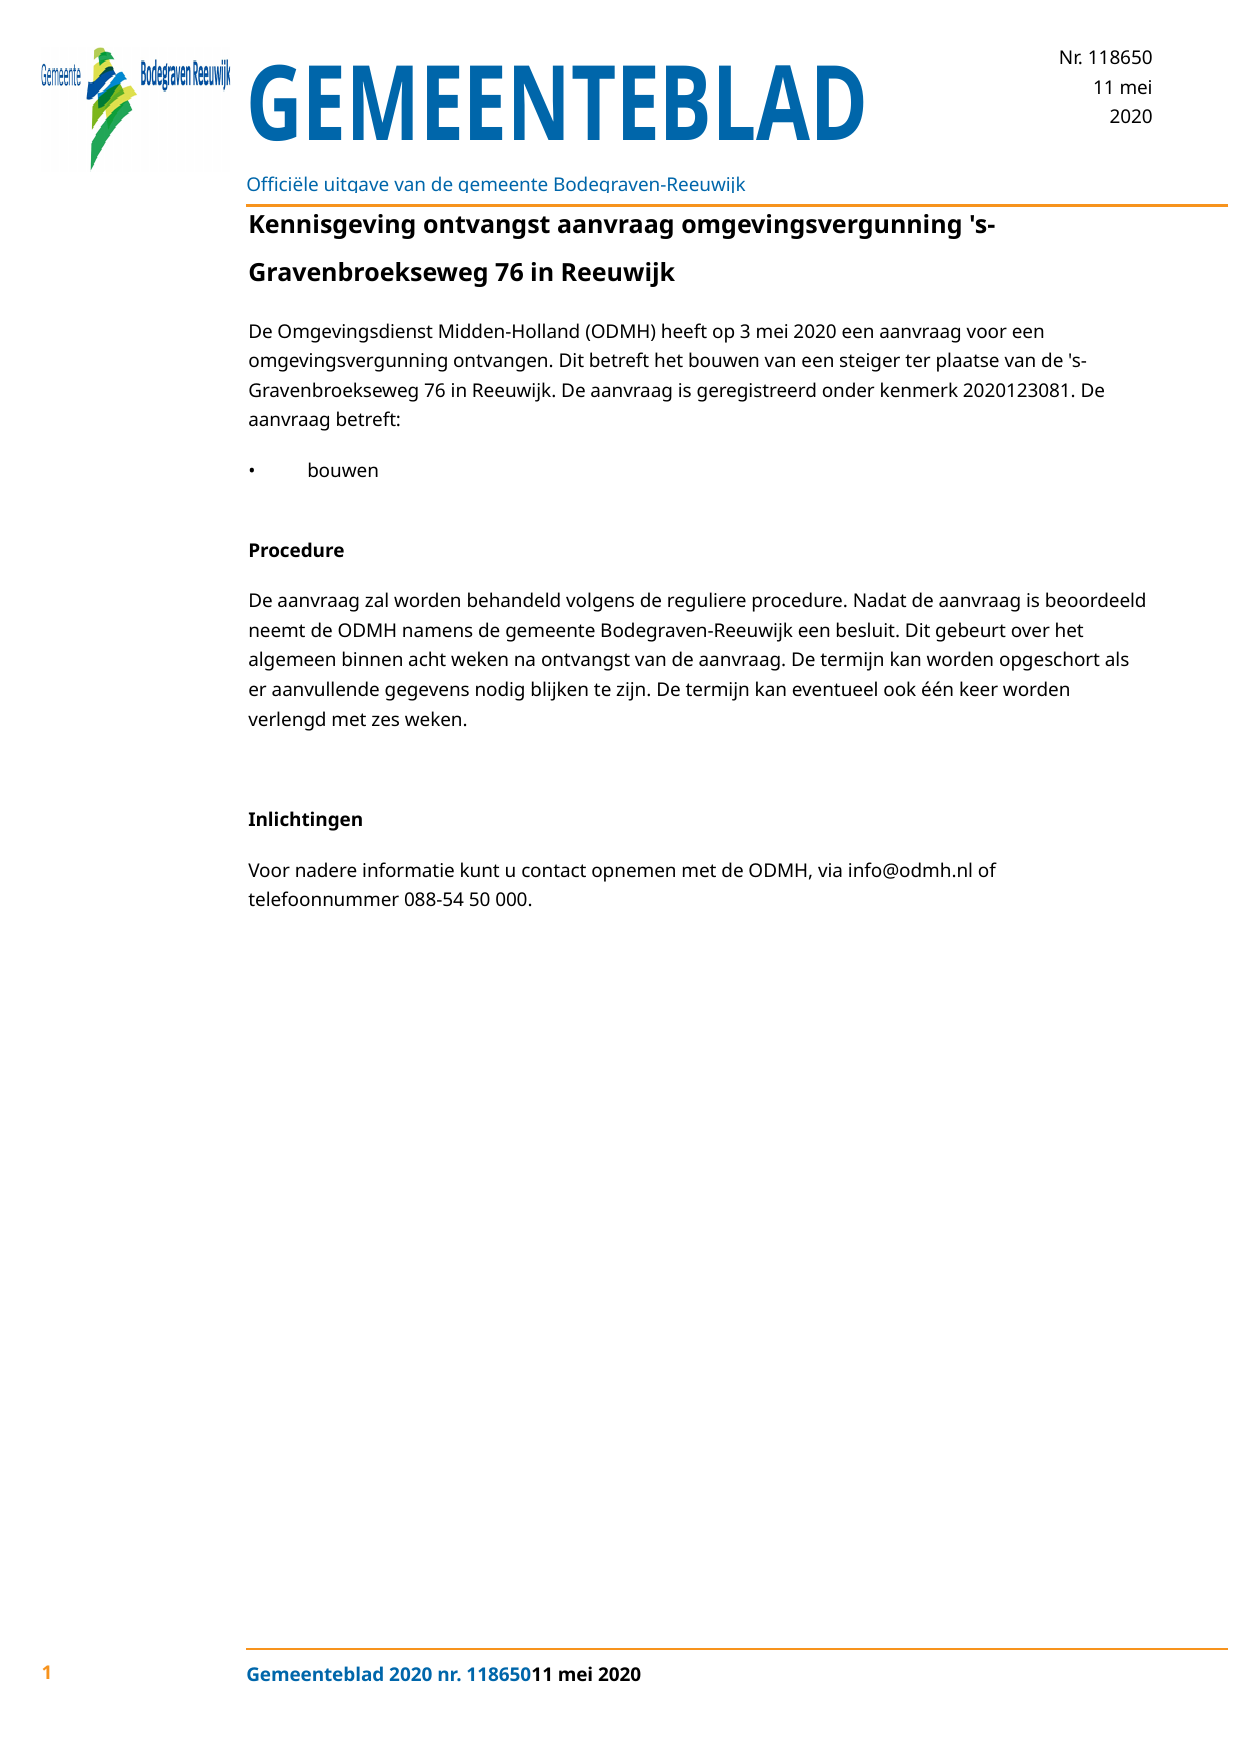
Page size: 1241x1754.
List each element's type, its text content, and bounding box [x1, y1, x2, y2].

text Voor nadere informatie kunt u contact opnemen met de ODMH, via info@odmh.nl of telefoonnummer 088-54 50 000. [248, 857, 1152, 912]
text Kennisgeving ontvangst aanvraag omgevingsvergunning 's-Gravenbroekseweg 76 in Reeuwijk [248, 207, 1152, 288]
text De aanvraag zal worden behandeld volgens de reguliere procedure. Nadat de aanvraag is beoordeeld neemt de ODMH namens de gemeente Bodegraven-Reeuwijk een besluit. Dit gebeurt over het algemeen binnen acht weken na ontvangst van de aanvraag. De termijn kan worden opgeschort als er aanvullende gegevens nodig blijken te zijn. De termijn kan eventueel ook één keer worden verlengd met zes weken. [248, 587, 1152, 732]
text De Omgevingsdienst Midden-Holland (ODMH) heeft op 3 mei 2020 een aanvraag voor een omgevingsvergunning ontvangen. Dit betreft het bouwen van een steiger ter plaatse van de 's-Gravenbroekseweg 76 in Reeuwijk. De aanvraag is geregistreerd onder kenmerk 2020123081. De aanvraag betreft: [248, 318, 1152, 432]
picture [41, 47, 231, 172]
text Inlichtingen [248, 807, 1152, 832]
text Procedure [248, 537, 1152, 563]
list bouwen [248, 457, 1152, 483]
